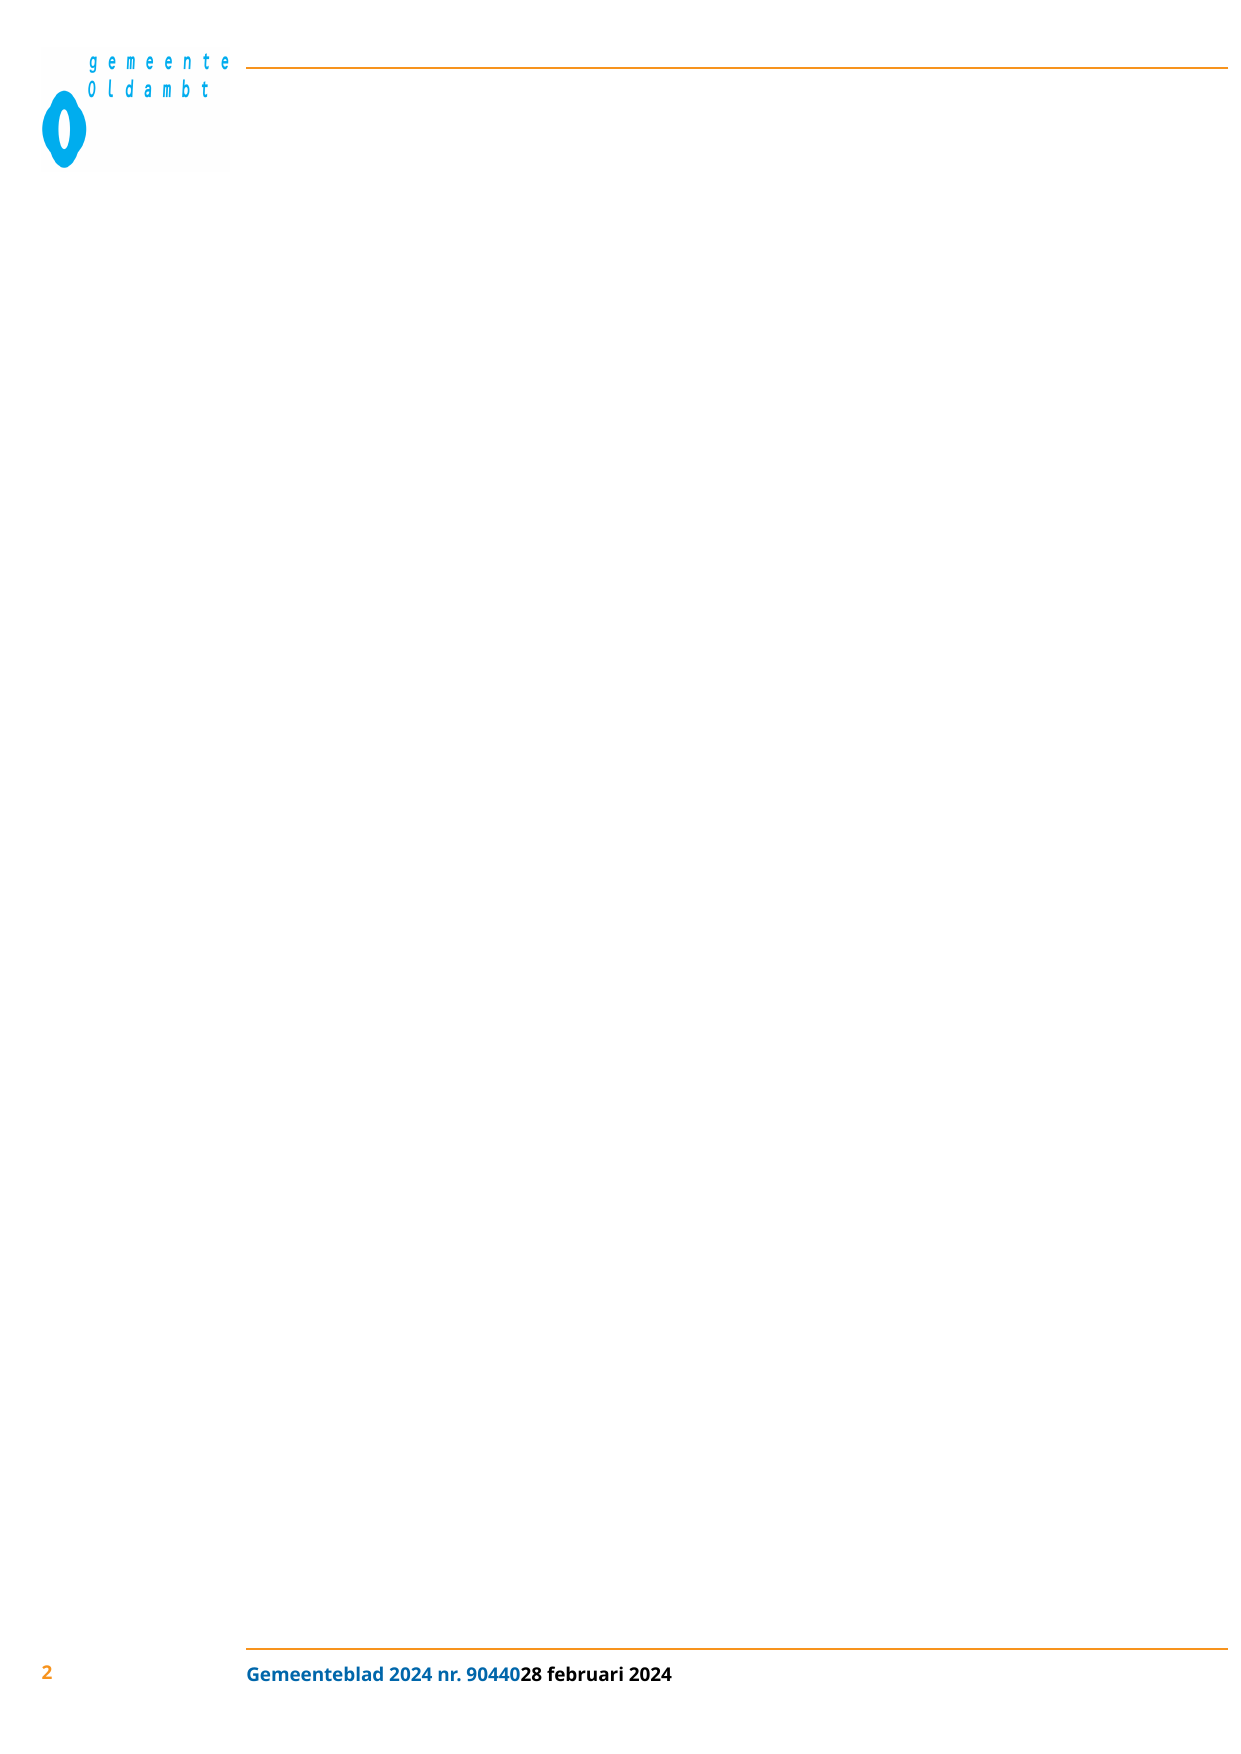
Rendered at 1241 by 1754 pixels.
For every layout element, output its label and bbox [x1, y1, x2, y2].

picture [41, 47, 231, 172]
